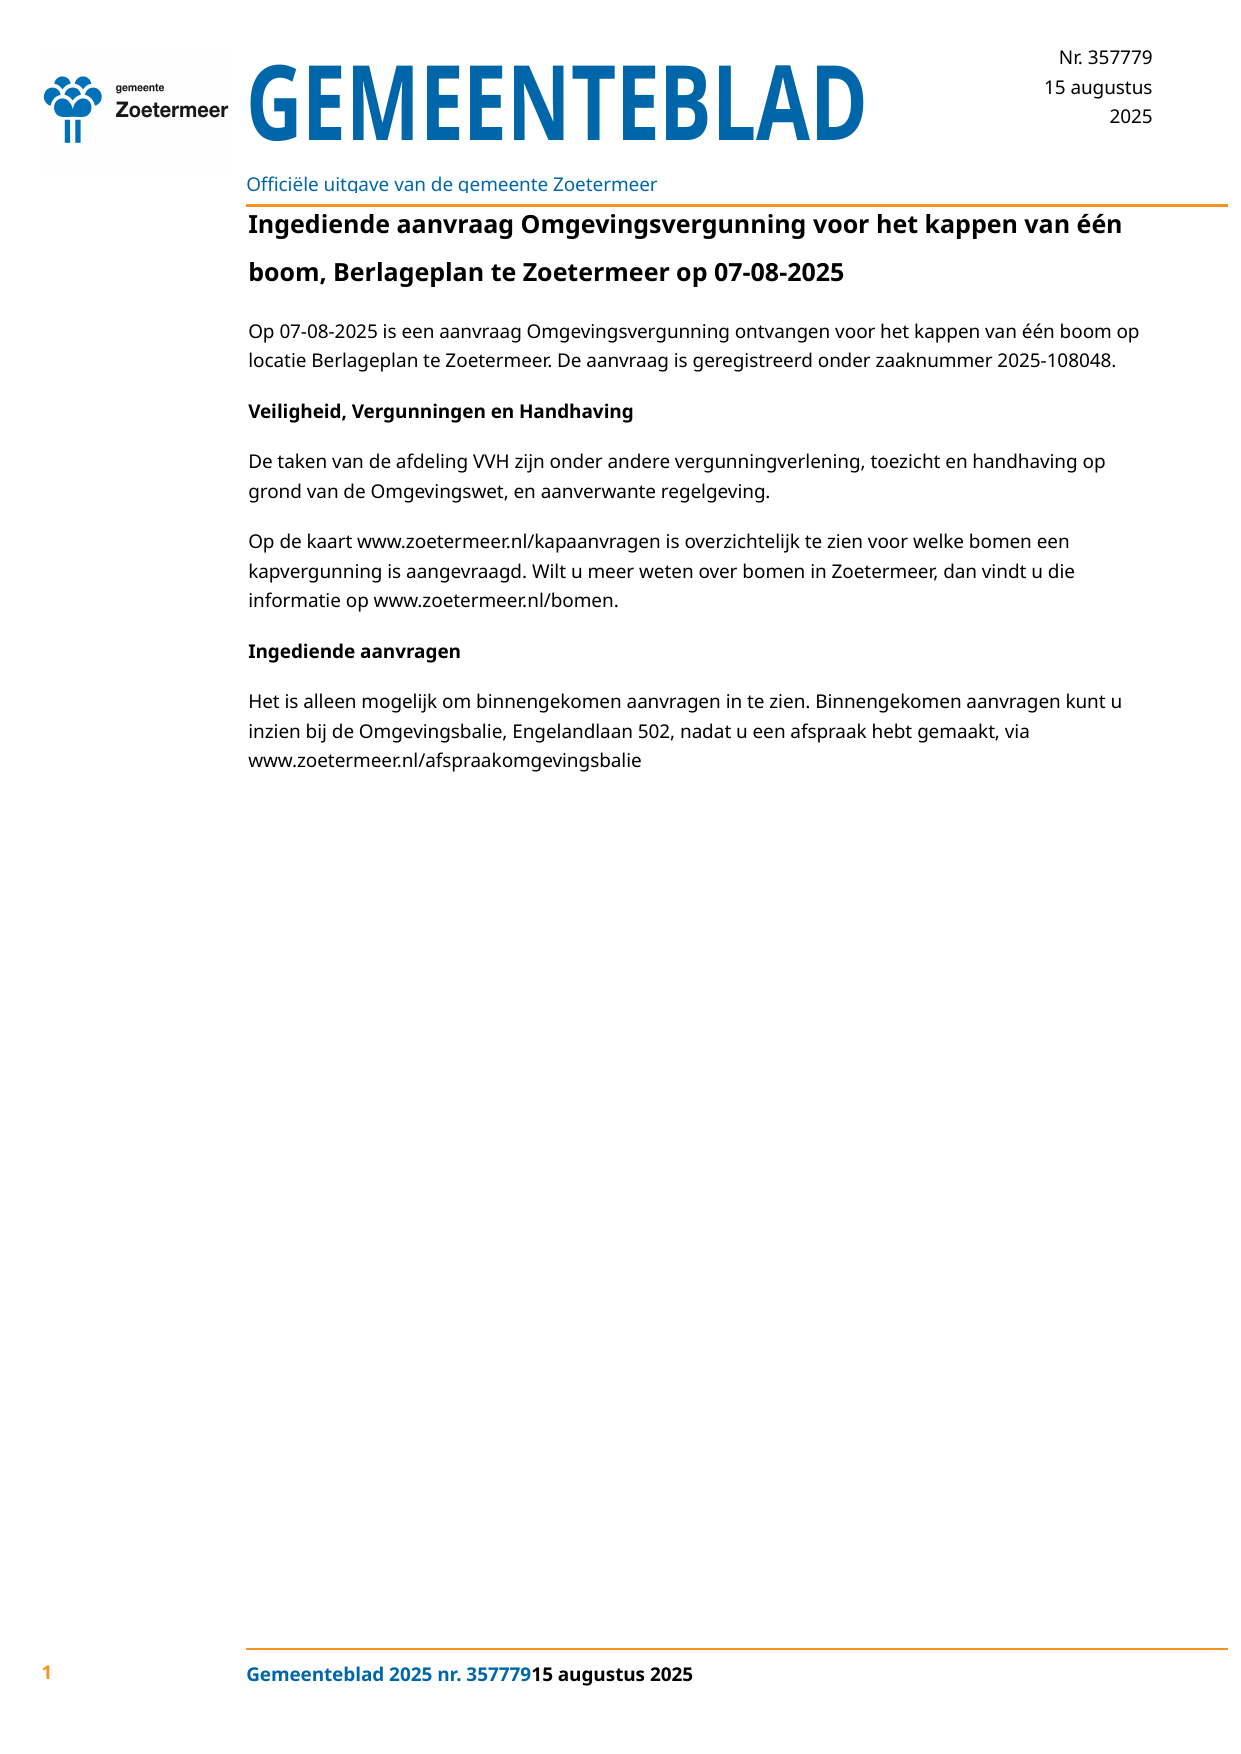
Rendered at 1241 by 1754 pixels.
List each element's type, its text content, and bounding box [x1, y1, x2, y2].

text Op de kaart www.zoetermeer.nl/kapaanvragen is overzichtelijk te zien voor welke bomen een kapvergunning is aangevraagd. Wilt u meer weten over bomen in Zoetermeer, dan vindt u die informatie op www.zoetermeer.nl/bomen. [248, 528, 1152, 613]
picture [41, 47, 231, 172]
text Op 07-08-2025 is een aanvraag Omgevingsvergunning ontvangen voor het kappen van één boom op locatie Berlageplan te Zoetermeer. De aanvraag is geregistreerd onder zaaknummer 2025-108048. [248, 318, 1152, 373]
text Veiligheid, Vergunningen en Handhaving [248, 398, 1152, 424]
text Ingediende aanvragen [248, 638, 1152, 664]
text De taken van de afdeling VVH zijn onder andere vergunningverlening, toezicht en handhaving op grond van de Omgevingswet, en aanverwante regelgeving. [248, 448, 1152, 504]
text Het is alleen mogelijk om binnengekomen aanvragen in te zien. Binnengekomen aanvragen kunt u inzien bij de Omgevingsbalie, Engelandlaan 502, nadat u een afspraak hebt gemaakt, via www.zoetermeer.nl/afspraakomgevingsbalie [248, 688, 1152, 773]
text Ingediende aanvraag Omgevingsvergunning voor het kappen van één boom, Berlageplan te Zoetermeer op 07-08-2025 [248, 207, 1152, 288]
